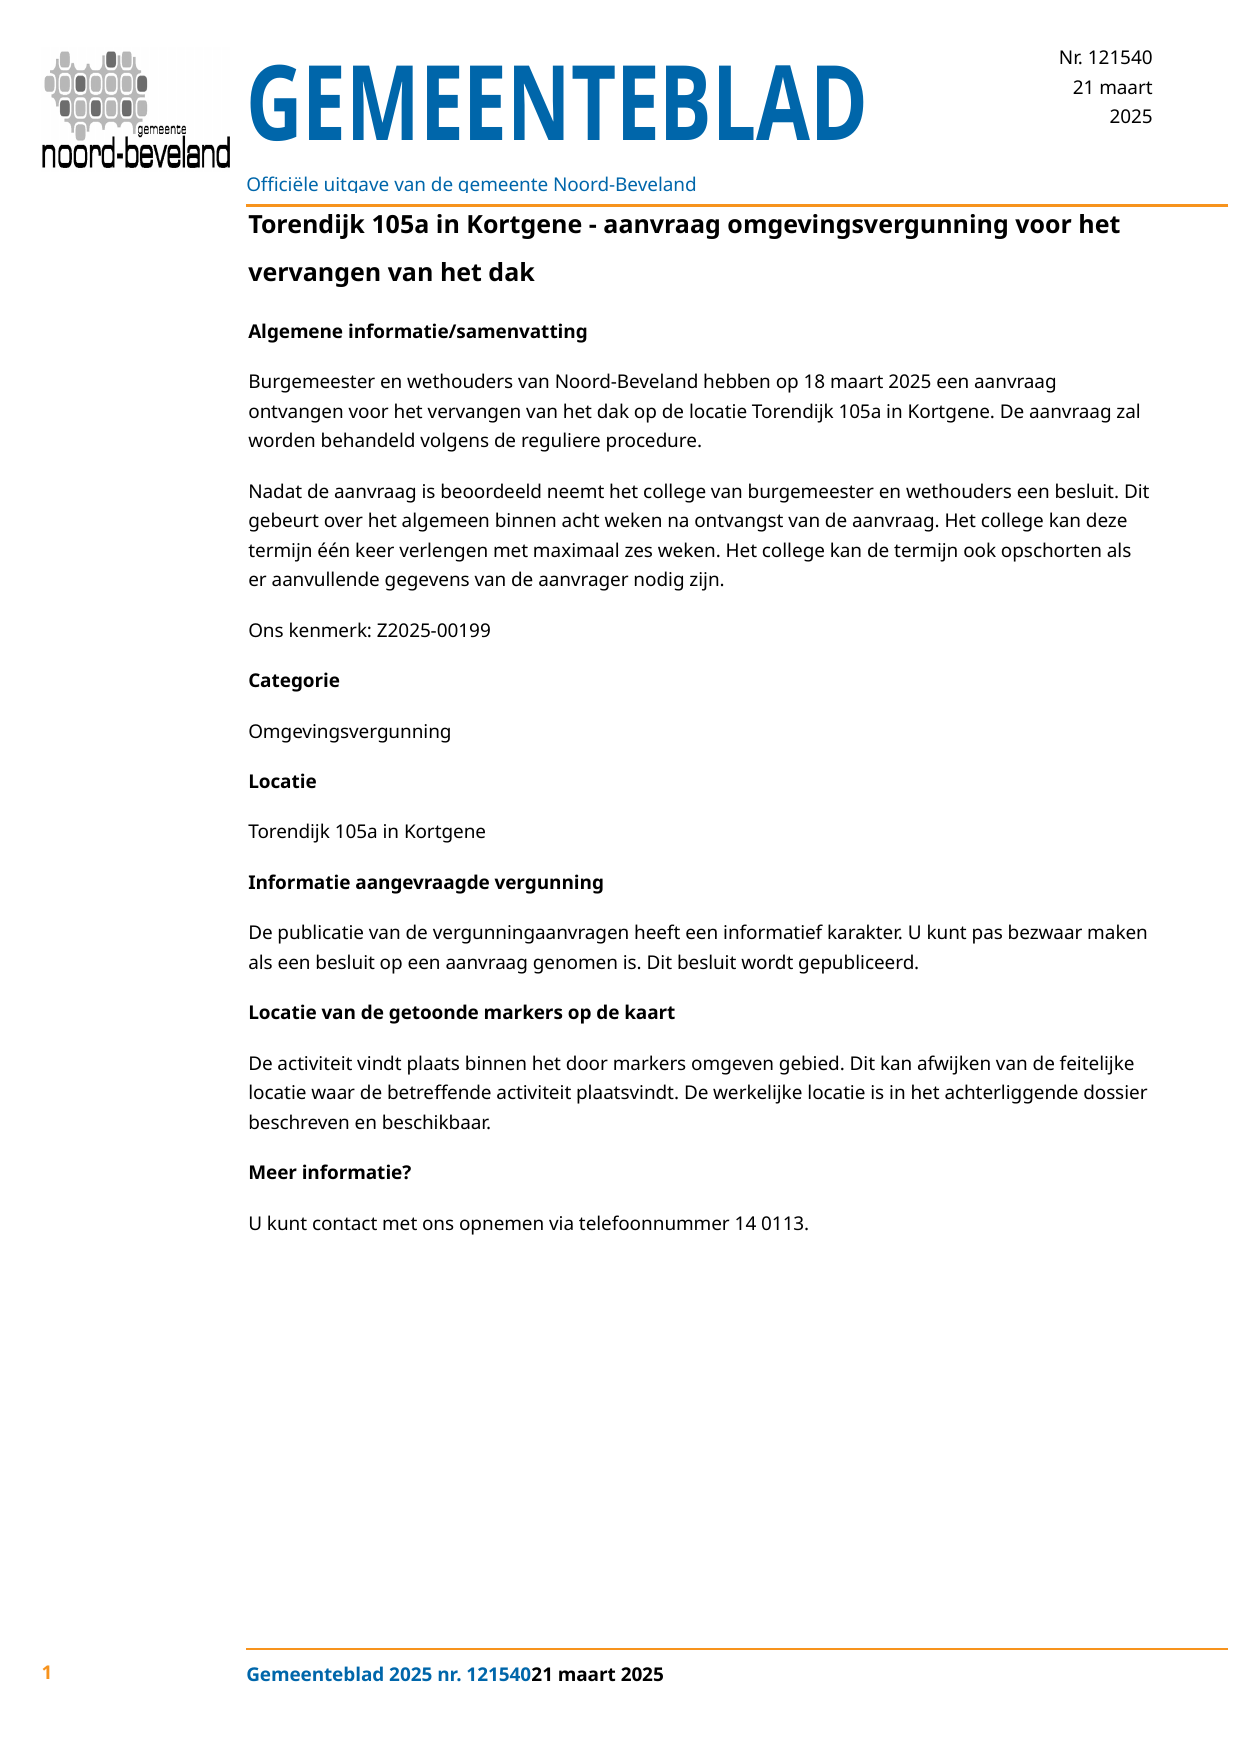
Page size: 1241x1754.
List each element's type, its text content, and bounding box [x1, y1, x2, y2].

text Locatie [248, 768, 1152, 794]
text U kunt contact met ons opnemen via telefoonnummer 14 0113. [248, 1210, 1152, 1236]
text Burgemeester en wethouders van Noord-Beveland hebben op 18 maart 2025 een aanvraag ontvangen voor het vervangen van het dak op de locatie Torendijk 105a in Kortgene. De aanvraag zal worden behandeld volgens de reguliere procedure. [248, 368, 1152, 453]
text De activiteit vindt plaats binnen het door markers omgeven gebied. Dit kan afwijken van de feitelijke locatie waar de betreffende activiteit plaatsvindt. De werkelijke locatie is in het achterliggende dossier beschreven en beschikbaar. [248, 1050, 1152, 1135]
text Informatie aangevraagde vergunning [248, 869, 1152, 895]
text Locatie van de getoonde markers op de kaart [248, 999, 1152, 1025]
picture [41, 47, 231, 172]
text Categorie [248, 667, 1152, 693]
text De publicatie van de vergunningaanvragen heeft een informatief karakter. U kunt pas bezwaar maken als een besluit op een aanvraag genomen is. Dit besluit wordt gepubliceerd. [248, 919, 1152, 975]
text Meer informatie? [248, 1159, 1152, 1185]
text Torendijk 105a in Kortgene - aanvraag omgevingsvergunning voor het vervangen van het dak [248, 207, 1152, 288]
text Torendijk 105a in Kortgene [248, 819, 1152, 844]
text Omgevingsvergunning [248, 718, 1152, 744]
text Nadat de aanvraag is beoordeeld neemt het college van burgemeester en wethouders een besluit. Dit gebeurt over het algemeen binnen acht weken na ontvangst van de aanvraag. Het college kan deze termijn één keer verlengen met maximaal zes weken. Het college kan de termijn ook opschorten als er aanvullende gegevens van de aanvrager nodig zijn. [248, 478, 1152, 592]
text Ons kenmerk: Z2025-00199 [248, 617, 1152, 643]
text Algemene informatie/samenvatting [248, 318, 1152, 344]
